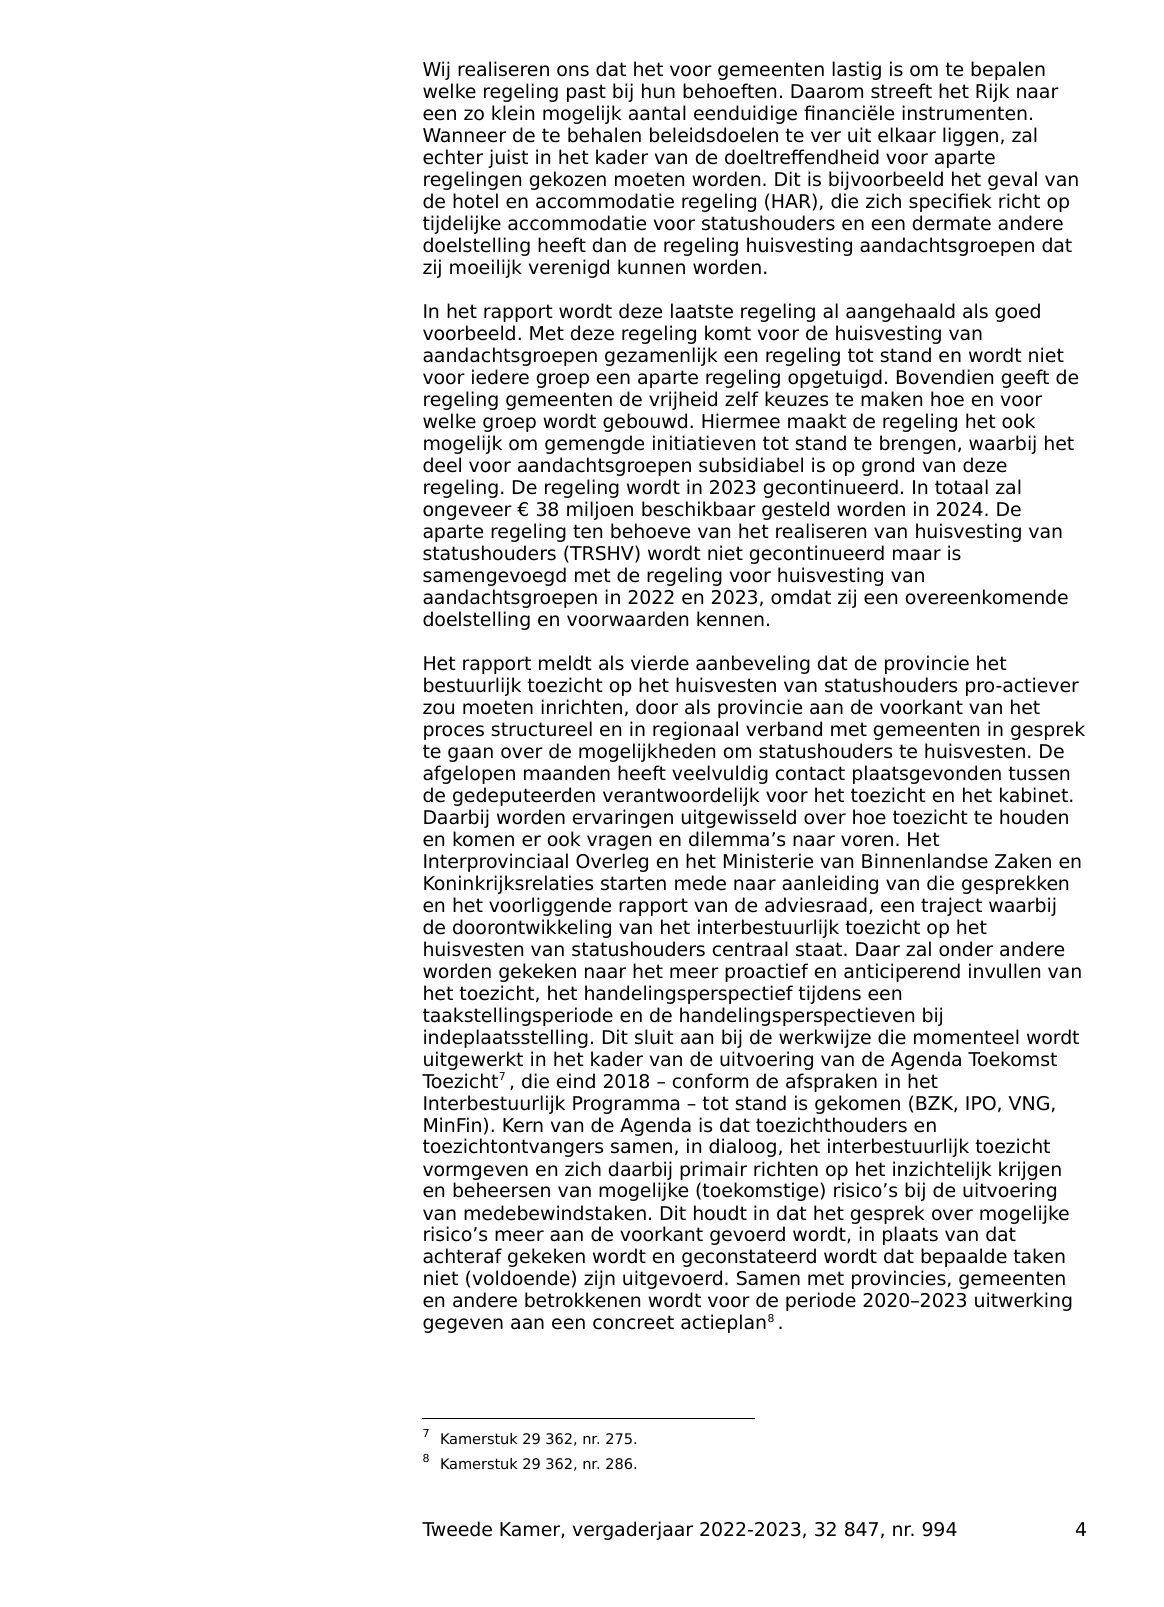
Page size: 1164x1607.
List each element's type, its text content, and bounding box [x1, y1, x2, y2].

text Wij realiseren ons dat het voor gemeenten lastig is om te bepalen welke regeling past bij hun behoeften. Daarom streeft het Rijk naar een zo klein mogelijk aantal eenduidige financiële instrumenten. Wanneer de te behalen beleidsdoelen te ver uit elkaar liggen, zal echter juist in het kader van de doeltreffendheid voor aparte regelingen gekozen moeten worden. Dit is bijvoorbeeld het geval van de hotel en accommodatie regeling (HAR), die zich specifiek richt op tijdelijke accommodatie voor statushouders en een dermate andere doelstelling heeft dan de regeling huisvesting aandachtsgroepen dat zij moeilijk verenigd kunnen worden. [422, 59, 1087, 279]
text In het rapport wordt deze laatste regeling al aangehaald als goed voorbeeld. Met deze regeling komt voor de huisvesting van aandachtsgroepen gezamenlijk een regeling tot stand en wordt niet voor iedere groep een aparte regeling opgetuigd. Bovendien geeft de regeling gemeenten de vrijheid zelf keuzes te maken hoe en voor welke groep wordt gebouwd. Hiermee maakt de regeling het ook mogelijk om gemengde initiatieven tot stand te brengen, waarbij het deel voor aandachtsgroepen subsidiabel is op grond van deze regeling. De regeling wordt in 2023 gecontinueerd. In totaal zal ongeveer € 38 miljoen beschikbaar gesteld worden in 2024. De aparte regeling ten behoeve van het realiseren van huisvesting van statushouders (TRSHV) wordt niet gecontinueerd maar is samengevoegd met de regeling voor huisvesting van aandachtsgroepen in 2022 en 2023, omdat zij een overeenkomende doelstelling en voorwaarden kennen. [422, 301, 1087, 631]
text Kamerstuk 29 362, nr. 275. [422, 1427, 1087, 1449]
text Het rapport meldt als vierde aanbeveling dat de provincie het bestuurlijk toezicht op het huisvesten van statushouders pro-actiever zou moeten inrichten, door als provincie aan de voorkant van het proces structureel en in regionaal verband met gemeenten in gesprek te gaan over de mogelijkheden om statushouders te huisvesten. De afgelopen maanden heeft veelvuldig contact plaatsgevonden tussen de gedeputeerden verantwoordelijk voor het toezicht en het kabinet. Daarbij worden ervaringen uitgewisseld over hoe toezicht te houden en komen er ook vragen en dilemma’s naar voren. Het Interprovinciaal Overleg en het Ministerie van Binnenlandse Zaken en Koninkrijksrelaties starten mede naar aanleiding van die gesprekken en het voorliggende rapport van de adviesraad, een traject waarbij de doorontwikkeling van het interbestuurlijk toezicht op het huisvesten van statushouders centraal staat. Daar zal onder andere worden gekeken naar het meer proactief en anticiperend invullen van het toezicht, het handelingsperspectief tijdens een taakstellingsperiode en de handelingsperspectieven bij indeplaatsstelling. Dit sluit aan bij de werkwijze die momenteel wordt uitgewerkt in het kader van de uitvoering van de Agenda Toekomst Toezicht, die eind 2018 – conform de afspraken in het Interbestuurlijk Programma – tot stand is gekomen (BZK, IPO, VNG, MinFin). Kern van de Agenda is dat toezichthouders en toezichtontvangers samen, in dialoog, het interbestuurlijk toezicht vormgeven en zich daarbij primair richten op het inzichtelijk krijgen en beheersen van mogelijke (toekomstige) risico’s bij de uitvoering van medebewindstaken. Dit houdt in dat het gesprek over mogelijke risico’s meer aan de voorkant gevoerd wordt, in plaats van dat achteraf gekeken wordt en geconstateerd wordt dat bepaalde taken niet (voldoende) zijn uitgevoerd. Samen met provincies, gemeenten en andere betrokkenen wordt voor de periode 2020–2023 uitwerking gegeven aan een concreet actieplan. [422, 653, 1087, 1334]
text Kamerstuk 29 362, nr. 286. [422, 1452, 1087, 1474]
